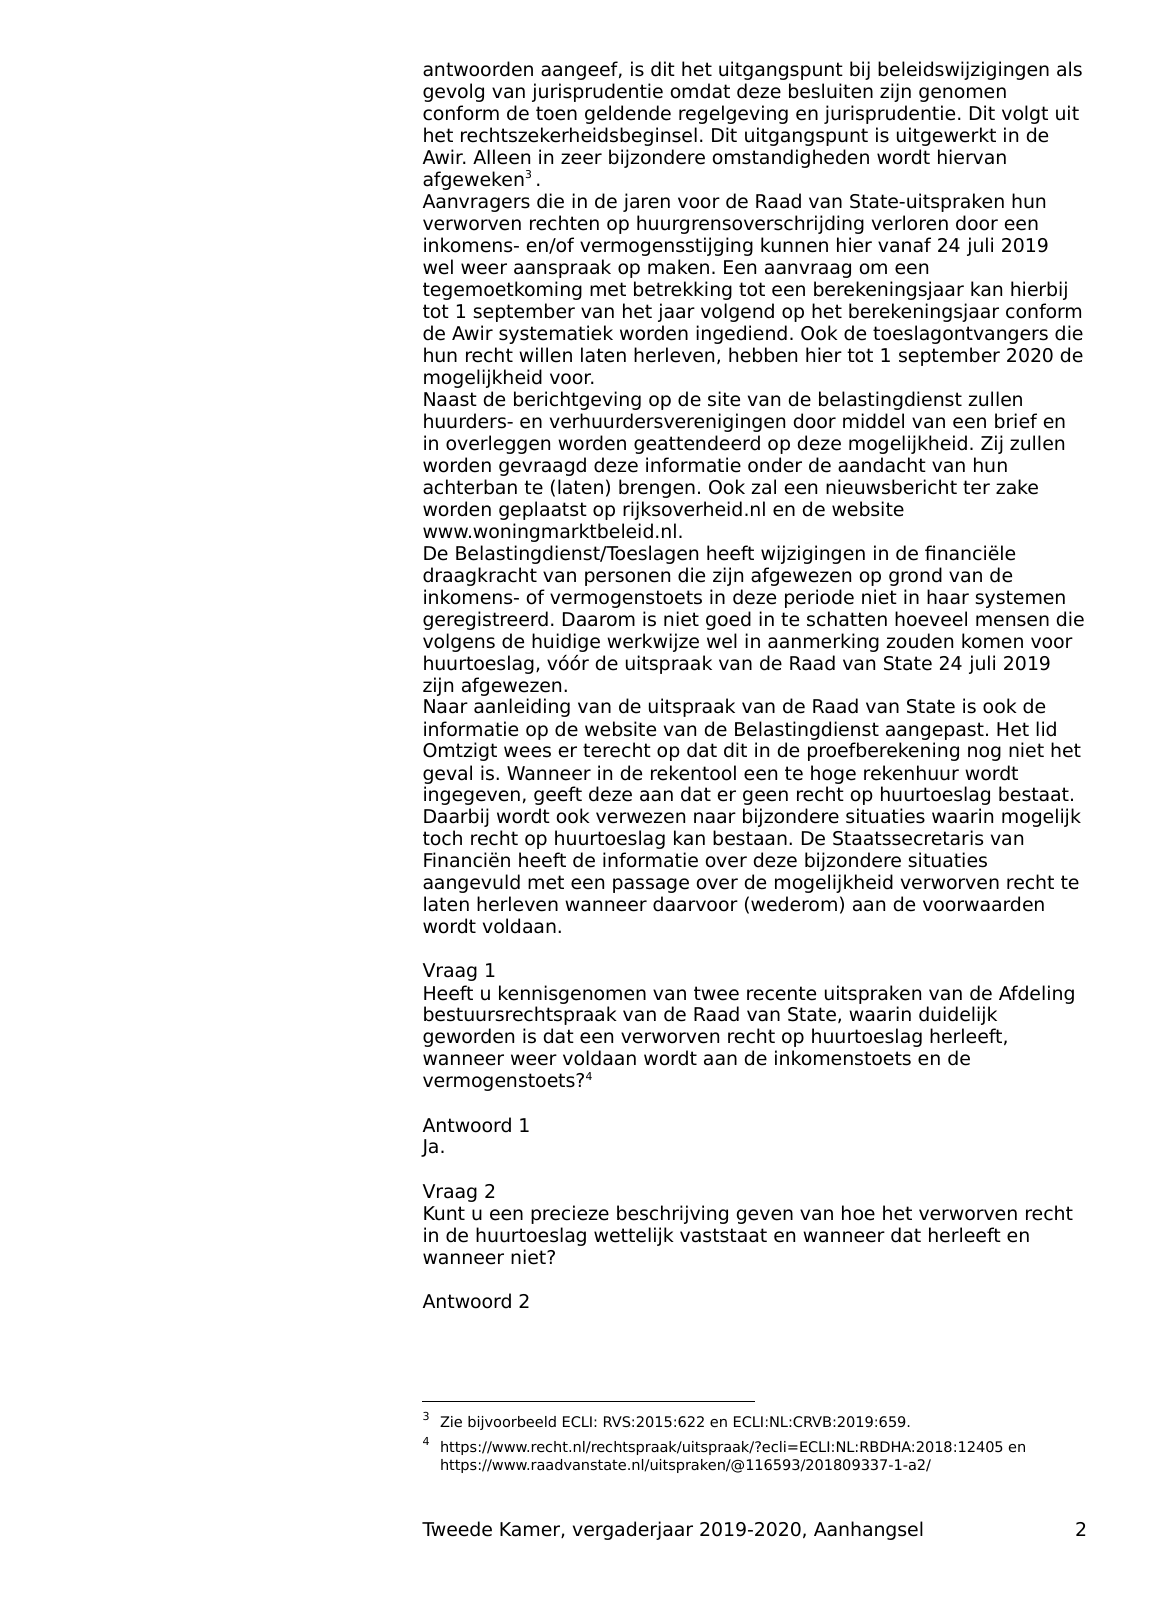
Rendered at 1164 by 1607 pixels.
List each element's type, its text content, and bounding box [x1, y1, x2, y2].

text Antwoord 1 [422, 1114, 1087, 1136]
text Heeft u kennisgenomen van twee recente uitspraken van de Afdeling bestuursrechtspraak van de Raad van State, waarin duidelijk geworden is dat een verworven recht op huurtoeslag herleeft, wanneer weer voldaan wordt aan de inkomenstoets en de vermogenstoets? [422, 982, 1087, 1092]
text Vraag 1 [422, 960, 1087, 982]
text Naar aanleiding van de uitspraak van de Raad van State is ook de informatie op de website van de Belastingdienst aangepast. Het lid Omtzigt wees er terecht op dat dit in de proefberekening nog niet het geval is. Wanneer in de rekentool een te hoge rekenhuur wordt ingegeven, geeft deze aan dat er geen recht op huurtoeslag bestaat. Daarbij wordt ook verwezen naar bijzondere situaties waarin mogelijk toch recht op huurtoeslag kan bestaan. De Staatssecretaris van Financiën heeft de informatie over deze bijzondere situaties aangevuld met een passage over de mogelijkheid verworven recht te laten herleven wanneer daarvoor (wederom) aan de voorwaarden wordt voldaan. [422, 696, 1087, 938]
text Zie bijvoorbeeld ECLI: RVS:2015:622 en ECLI:NL:CRVB:2019:659. [422, 1410, 1087, 1432]
text Ja. [422, 1136, 1087, 1158]
text Vraag 2 [422, 1181, 1087, 1203]
text Aanvragers die in de jaren voor de Raad van State-uitspraken hun verworven rechten op huurgrensoverschrijding verloren door een inkomens- en/of vermogensstijging kunnen hier vanaf 24 juli 2019 wel weer aanspraak op maken. Een aanvraag om een tegemoetkoming met betrekking tot een berekeningsjaar kan hierbij tot 1 september van het jaar volgend op het berekeningsjaar conform de Awir systematiek worden ingediend. Ook de toeslagontvangers die hun recht willen laten herleven, hebben hier tot 1 september 2020 de mogelijkheid voor. [422, 191, 1087, 389]
text antwoorden aangeef, is dit het uitgangspunt bij beleidswijzigingen als gevolg van jurisprudentie omdat deze besluiten zijn genomen conform de toen geldende regelgeving en jurisprudentie. Dit volgt uit het rechtszekerheidsbeginsel. Dit uitgangspunt is uitgewerkt in de Awir. Alleen in zeer bijzondere omstandigheden wordt hiervan afgeweken. [422, 59, 1087, 191]
text Naast de berichtgeving op de site van de belastingdienst zullen huurders- en verhuurdersverenigingen door middel van een brief en in overleggen worden geattendeerd op deze mogelijkheid. Zij zullen worden gevraagd deze informatie onder de aandacht van hun achterban te (laten) brengen. Ook zal een nieuwsbericht ter zake worden geplaatst op rijksoverheid.nl en de website www.woningmarktbeleid.nl. [422, 389, 1087, 543]
text Antwoord 2 [422, 1291, 1087, 1313]
text Kunt u een precieze beschrijving geven van hoe het verworven recht in de huurtoeslag wettelijk vaststaat en wanneer dat herleeft en wanneer niet? [422, 1203, 1087, 1268]
text https://www.recht.nl/rechtspraak/uitspraak/?ecli=ECLI:NL:RBDHA:2018:12405 en https://www.raadvanstate.nl/uitspraken/@116593/201809337-1-a2/ [422, 1435, 1087, 1474]
text De Belastingdienst/Toeslagen heeft wijzigingen in de financiële draagkracht van personen die zijn afgewezen op grond van de inkomens- of vermogenstoets in deze periode niet in haar systemen geregistreerd. Daarom is niet goed in te schatten hoeveel mensen die volgens de huidige werkwijze wel in aanmerking zouden komen voor huurtoeslag, vóór de uitspraak van de Raad van State 24 juli 2019 zijn afgewezen. [422, 543, 1087, 696]
